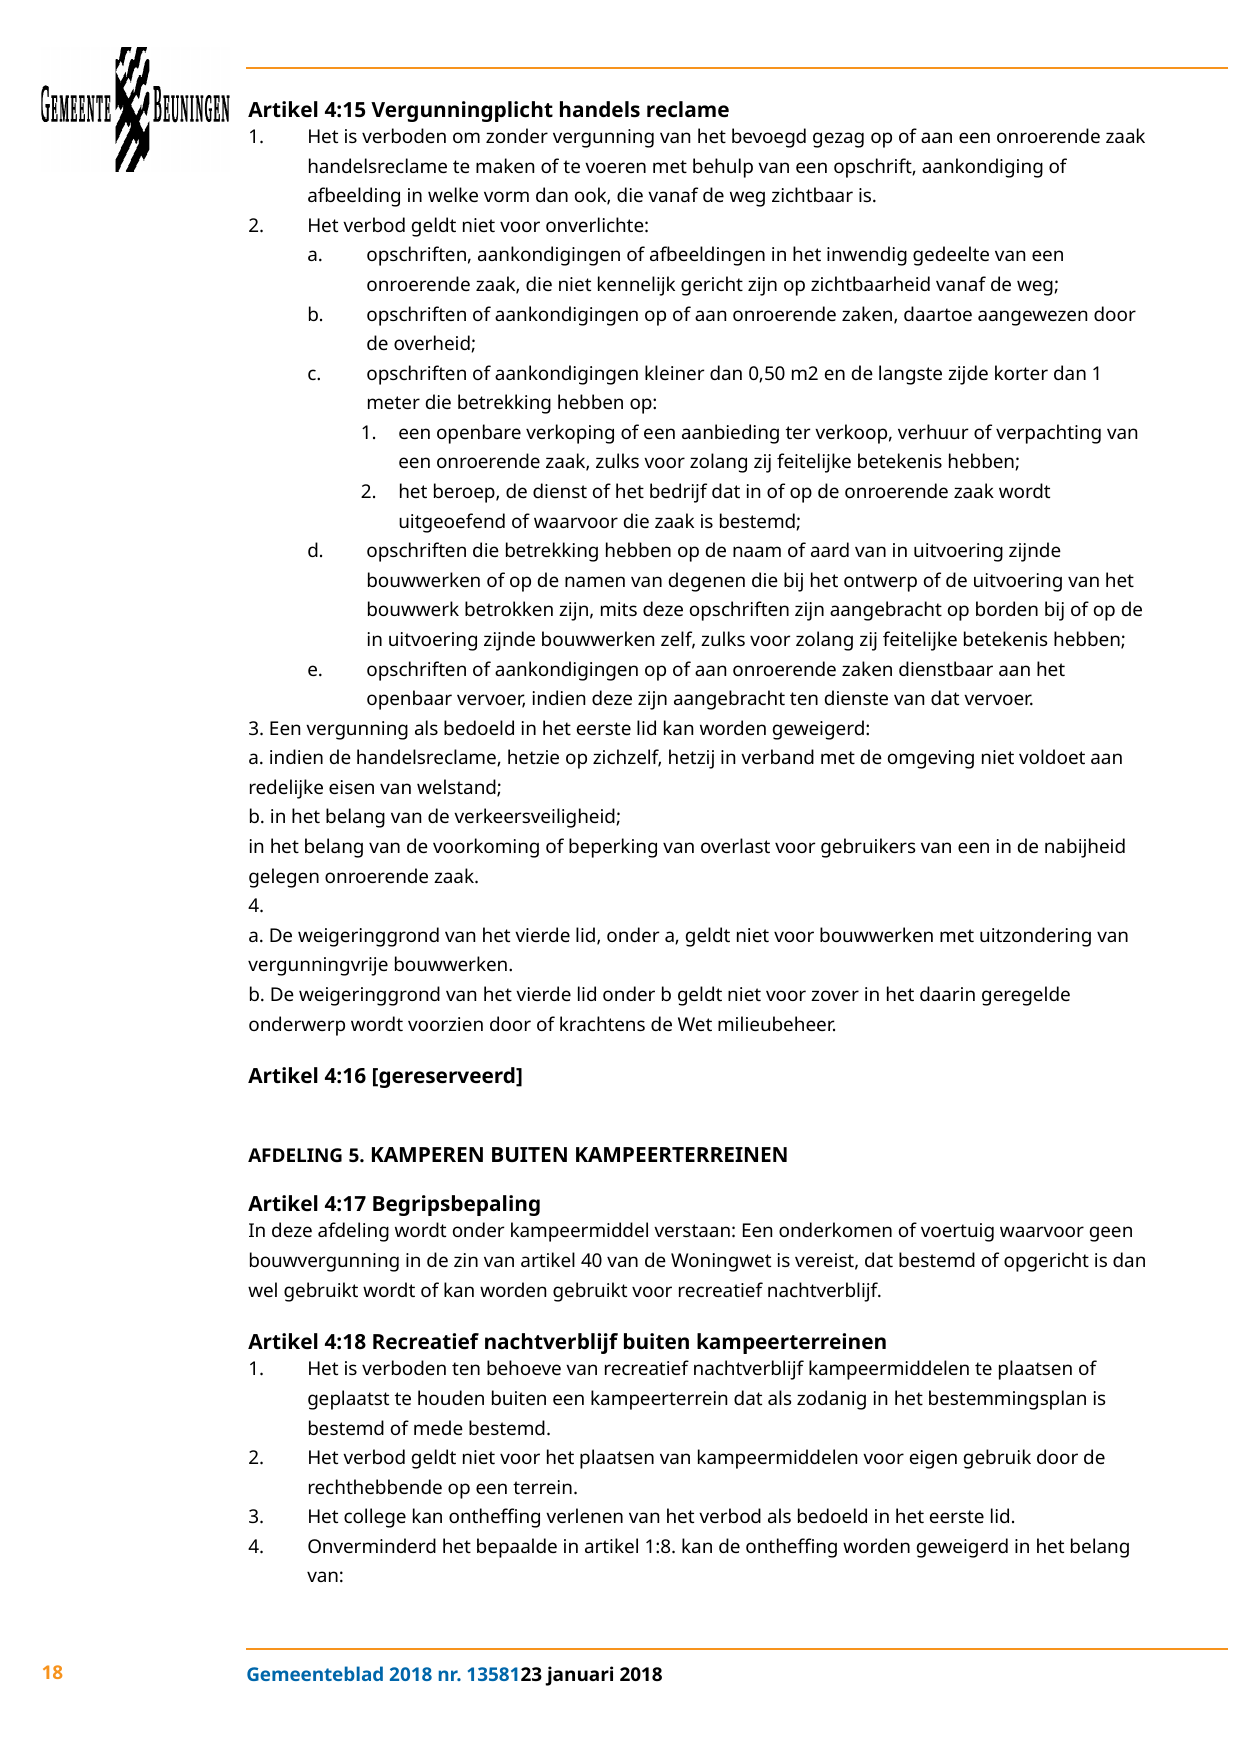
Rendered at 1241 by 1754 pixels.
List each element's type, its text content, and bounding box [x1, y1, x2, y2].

list Het college kan ontheffing verlenen van het verbod als bedoeld in het eerste lid. [248, 1503, 1152, 1529]
list Het is verboden om zonder vergunning van het bevoegd gezag op of aan een onroerende zaak handelsreclame te maken of te voeren met behulp van een opschrift, aankondiging of afbeelding in welke vorm dan ook, die vanaf de weg zichtbaar is. [248, 123, 1152, 208]
text in het belang van de voorkoming of beperking van overlast voor gebruikers van een in de nabijheid gelegen onroerende zaak. [248, 833, 1152, 888]
list Onverminderd het bepaalde in artikel 1:8. kan de ontheffing worden geweigerd in het belang van: [248, 1533, 1152, 1588]
list opschriften, aankondigingen of afbeeldingen in het inwendig gedeelte van een onroerende zaak, die niet kennelijk gericht zijn op zichtbaarheid vanaf de weg; [307, 242, 1152, 297]
text In deze afdeling wordt onder kampeermiddel verstaan: Een onderkomen of voertuig waarvoor geen bouwvergunning in de zin van artikel 40 van de Woningwet is vereist, dat bestemd of opgericht is dan wel gebruikt wordt of kan worden gebruikt voor recreatief nachtverblijf. [248, 1218, 1152, 1302]
text a. indien de handelsreclame, hetzie op zichzelf, hetzij in verband met de omgeving niet voldoet aan redelijke eisen van welstand; [248, 744, 1152, 800]
text b. De weigeringgrond van het vierde lid onder b geldt niet voor zover in het daarin geregelde onderwerp wordt voorzien door of krachtens de Wet milieubeheer. [248, 981, 1152, 1036]
list opschriften of aankondigingen op of aan onroerende zaken, daartoe aangewezen door de overheid; [307, 301, 1152, 356]
text Artikel 4:15 Vergunningplicht handels reclame [248, 95, 1152, 123]
list Het is verboden ten behoeve van recreatief nachtverblijf kampeermiddelen te plaatsen of geplaatst te houden buiten een kampeerterrein dat als zodanig in het bestemmingsplan is bestemd of mede bestemd. [248, 1356, 1152, 1441]
text b. in het belang van de verkeersveiligheid; [248, 804, 1152, 829]
text a. De weigeringgrond van het vierde lid, onder a, geldt niet voor bouwwerken met uitzondering van vergunningvrije bouwwerken. [248, 922, 1152, 977]
text Artikel 4:16 [gereserveerd] [248, 1061, 1152, 1089]
list Het verbod geldt niet voor onverlichte: [248, 212, 1152, 238]
list opschriften of aankondigingen kleiner dan 0,50 m2 en de langste zijde korter dan 1 meter die betrekking hebben op: [307, 360, 1152, 415]
text Artikel 4:17 Begripsbepaling [248, 1189, 1152, 1218]
text AFDELING 5. KAMPEREN BUITEN KAMPEERTERREINEN [248, 1140, 1152, 1168]
text 4. [248, 892, 1152, 918]
list opschriften of aankondigingen op of aan onroerende zaken dienstbaar aan het openbaar vervoer, indien deze zijn aangebracht ten dienste van dat vervoer. [307, 656, 1152, 711]
list een openbare verkoping of een aanbieding ter verkoop, verhuur of verpachting van een onroerende zaak, zulks voor zolang zij feitelijke betekenis hebben; [361, 419, 1152, 474]
picture [41, 47, 231, 172]
list opschriften die betrekking hebben op de naam of aard van in uitvoering zijnde bouwwerken of op de namen van degenen die bij het ontwerp of de uitvoering van het bouwwerk betrokken zijn, mits deze opschriften zijn aangebracht op borden bij of op de in uitvoering zijnde bouwwerken zelf, zulks voor zolang zij feitelijke betekenis hebben; [307, 537, 1152, 652]
text 3. Een vergunning als bedoeld in het eerste lid kan worden geweigerd: [248, 715, 1152, 741]
list het beroep, de dienst of het bedrijf dat in of op de onroerende zaak wordt uitgeoefend of waarvoor die zaak is bestemd; [361, 478, 1152, 533]
list Het verbod geldt niet voor het plaatsen van kampeermiddelen voor eigen gebruik door de rechthebbende op een terrein. [248, 1444, 1152, 1500]
text Artikel 4:18 Recreatief nachtverblijf buiten kampeerterreinen [248, 1327, 1152, 1356]
